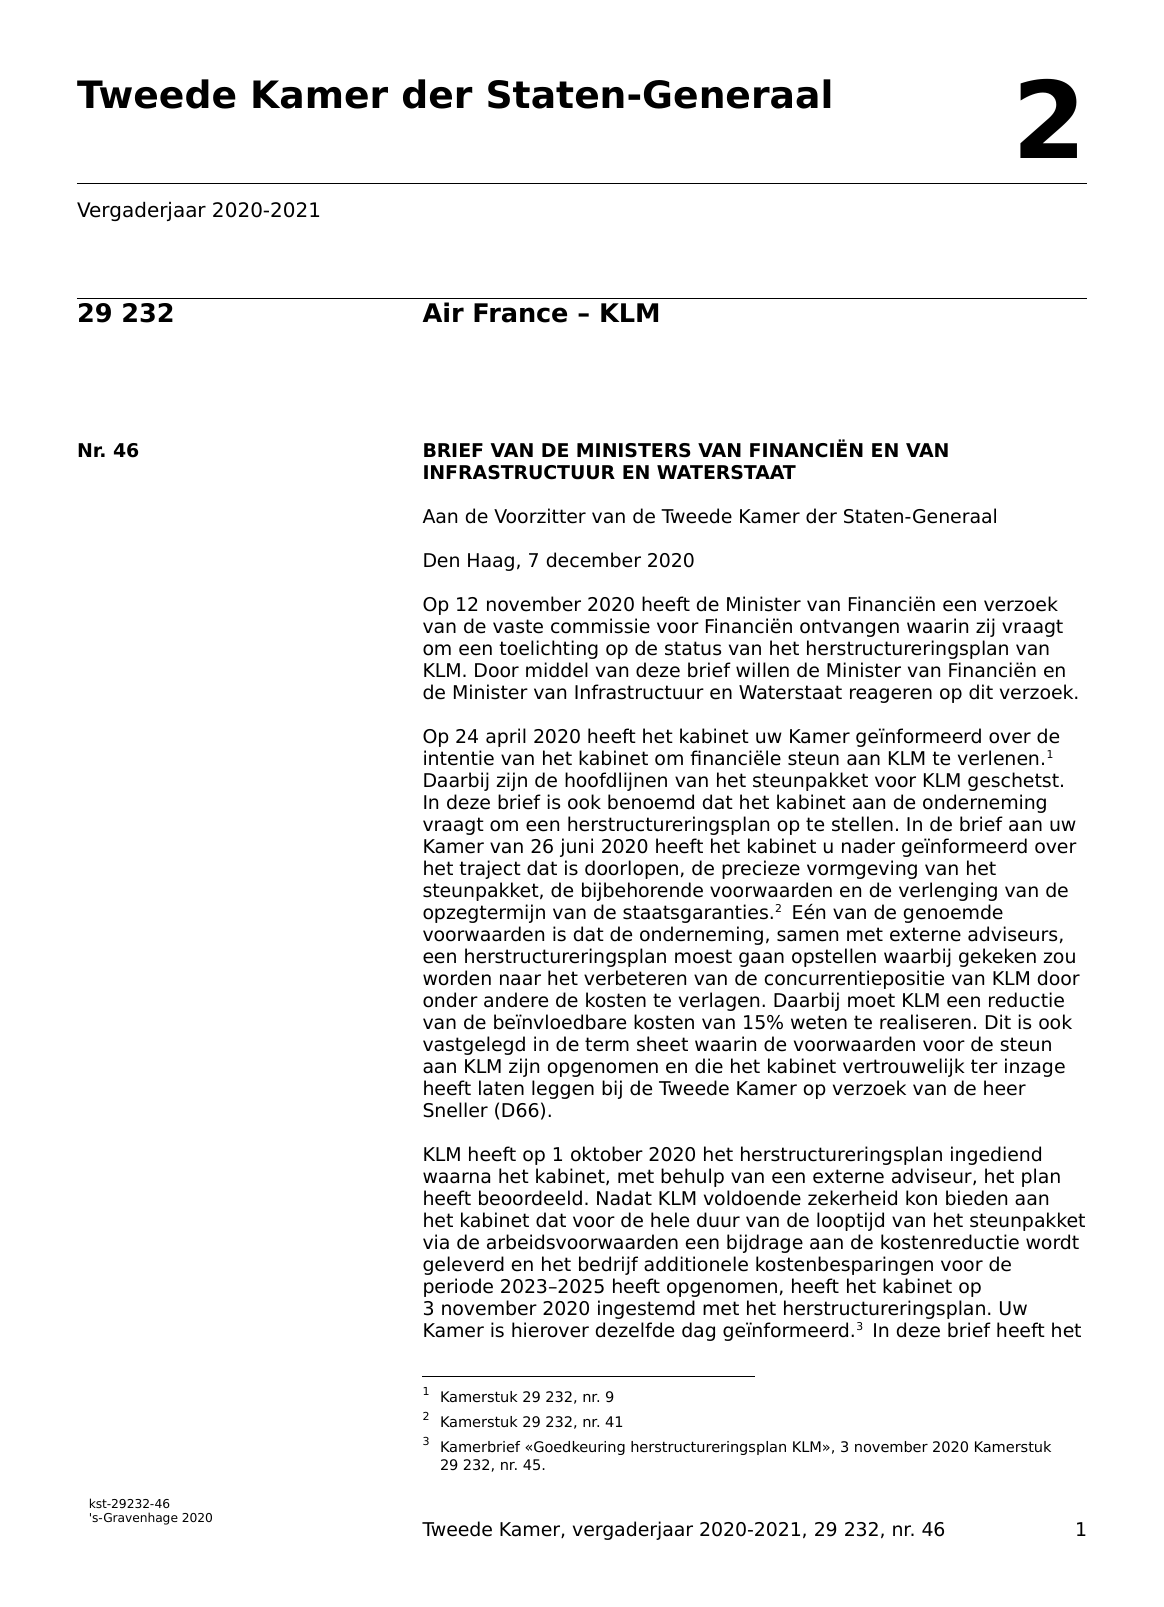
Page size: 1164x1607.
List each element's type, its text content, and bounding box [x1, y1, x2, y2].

text Aan de Voorzitter van de Tweede Kamer der Staten-Generaal [422, 506, 1087, 528]
text Kamerbrief «Goedkeuring herstructureringsplan KLM», 3 november 2020 Kamerstuk 29 232, nr. 45. [422, 1435, 1087, 1474]
text 's-Gravenhage 2020 [88, 1511, 323, 1525]
subtitle 29 232 Air France – KLM [77, 299, 1087, 329]
text Op 24 april 2020 heeft het kabinet uw Kamer geïnformeerd over de intentie van het kabinet om financiële steun aan KLM te verlenen. Daarbij zijn de hoofdlijnen van het steunpakket voor KLM geschetst. In deze brief is ook benoemd dat het kabinet aan de onderneming vraagt om een herstructureringsplan op te stellen. In de brief aan uw Kamer van 26 juni 2020 heeft het kabinet u nader geïnformeerd over het traject dat is doorlopen, de precieze vormgeving van het steunpakket, de bijbehorende voorwaarden en de verlenging van de opzegtermijn van de staatsgaranties. Eén van de genoemde voorwaarden is dat de onderneming, samen met externe adviseurs, een herstructureringsplan moest gaan opstellen waarbij gekeken zou worden naar het verbeteren van de concurrentiepositie van KLM door onder andere de kosten te verlagen. Daarbij moet KLM een reductie van de beïnvloedbare kosten van 15% weten te realiseren. Dit is ook vastgelegd in de term sheet waarin de voorwaarden voor de steun aan KLM zijn opgenomen en die het kabinet vertrouwelijk ter inzage heeft laten leggen bij de Tweede Kamer op verzoek van de heer Sneller (D66). [422, 726, 1087, 1122]
table_header Tweede Kamer der Staten-Generaal [77, 59, 886, 183]
text Op 12 november 2020 heeft de Minister van Financiën een verzoek van de vaste commissie voor Financiën ontvangen waarin zij vraagt om een toelichting op de status van het herstructureringsplan van KLM. Door middel van deze brief willen de Minister van Financiën en de Minister van Infrastructuur en Waterstaat reageren op dit verzoek. [422, 594, 1087, 704]
text Den Haag, 7 december 2020 [422, 550, 1087, 572]
text kst-29232-46 [88, 1497, 323, 1511]
subtitle Nr. 46 BRIEF VAN DE MINISTERS VAN FINANCIËN EN VAN INFRASTRUCTUUR EN WATERSTAAT [77, 440, 1087, 484]
text Kamerstuk 29 232, nr. 9 [422, 1385, 1087, 1407]
text KLM heeft op 1 oktober 2020 het herstructureringsplan ingediend waarna het kabinet, met behulp van een externe adviseur, het plan heeft beoordeeld. Nadat KLM voldoende zekerheid kon bieden aan het kabinet dat voor de hele duur van de looptijd van het steunpakket via de arbeidsvoorwaarden een bijdrage aan de kostenreductie wordt geleverd en het bedrijf additionele kostenbesparingen voor de periode 2023–2025 heeft opgenomen, heeft het kabinet op 3 november 2020 ingestemd met het herstructureringsplan. Uw Kamer is hierover dezelfde dag geïnformeerd. In deze brief heeft het [422, 1144, 1087, 1342]
table_cell Vergaderjaar 2020-2021 [77, 184, 1087, 298]
table_header 2 [886, 59, 1087, 183]
text Kamerstuk 29 232, nr. 41 [422, 1410, 1087, 1432]
